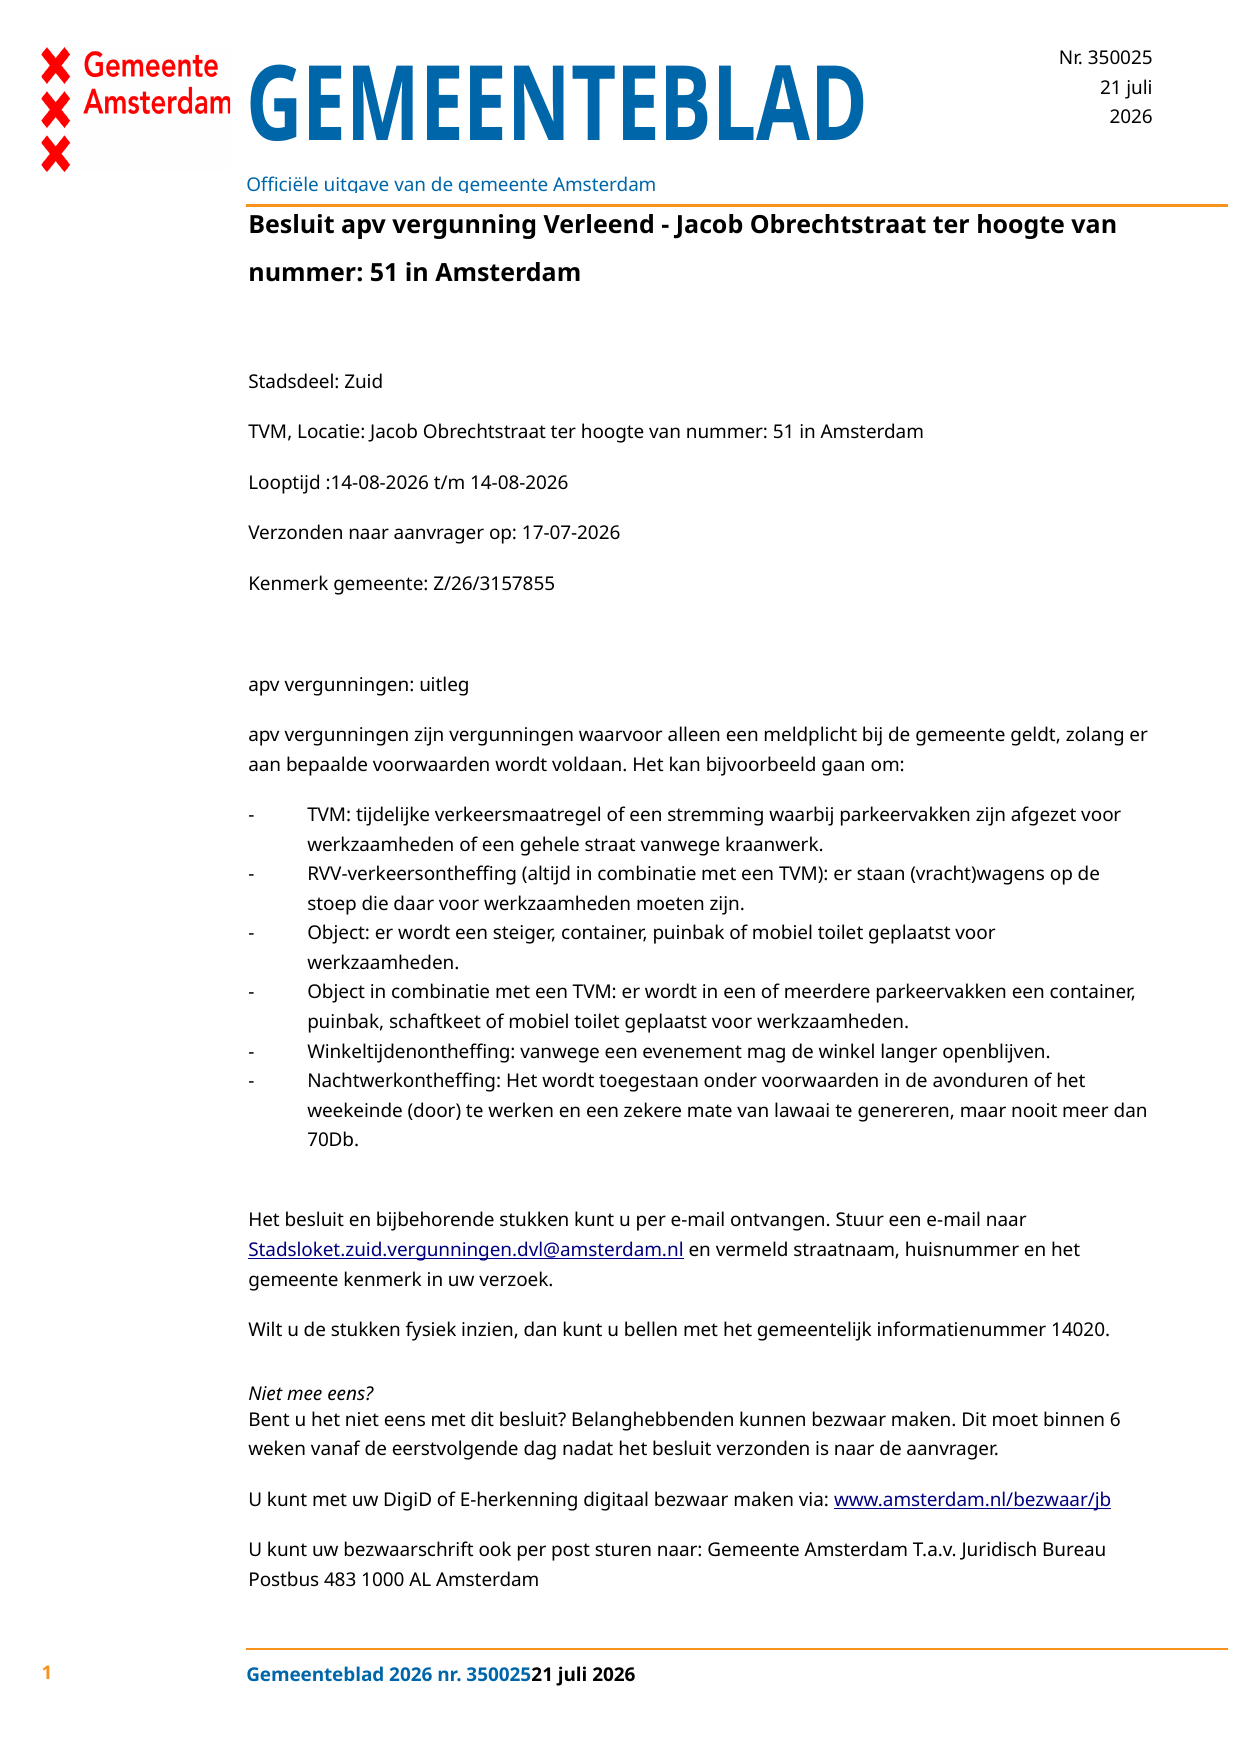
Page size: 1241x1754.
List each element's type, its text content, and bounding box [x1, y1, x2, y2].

picture [41, 47, 231, 172]
list Nachtwerkontheffing: Het wordt toegestaan onder voorwaarden in de avonduren of het weekeinde (door) te werken en een zekere mate van lawaai te genereren, maar nooit meer dan 70Db. [248, 1067, 1152, 1152]
text Stadsdeel: Zuid [248, 368, 1152, 394]
text Kenmerk gemeente: Z/26/3157855 [248, 570, 1152, 596]
text Bent u het niet eens met dit besluit? Belanghebbenden kunnen bezwaar maken. Dit moet binnen 6 weken vanaf de eerstvolgende dag nadat het besluit verzonden is naar de aanvrager. [248, 1406, 1152, 1461]
text Verzonden naar aanvrager op: 17-07-2026 [248, 519, 1152, 545]
text Het besluit en bijbehorende stukken kunt u per e-mail ontvangen. Stuur een e-mail naar Stadsloket.zuid.vergunningen.dvl@amsterdam.nl en vermeld straatnaam, huisnummer en het gemeente kenmerk in uw verzoek. [248, 1207, 1152, 1292]
list Object in combinatie met een TVM: er wordt in een of meerdere parkeervakken een container, puinbak, schaftkeet of mobiel toilet geplaatst voor werkzaamheden. [248, 979, 1152, 1034]
text TVM, Locatie: Jacob Obrechtstraat ter hoogte van nummer: 51 in Amsterdam [248, 419, 1152, 444]
text apv vergunningen: uitleg [248, 671, 1152, 697]
text Wilt u de stukken fysiek inzien, dan kunt u bellen met het gemeentelijk informatienummer 14020. [248, 1316, 1152, 1342]
text Besluit apv vergunning Verleend - Jacob Obrechtstraat ter hoogte van nummer: 51 in Amsterdam [248, 207, 1152, 288]
text apv vergunningen zijn vergunningen waarvoor alleen een meldplicht bij de gemeente geldt, zolang er aan bepaalde voorwaarden wordt voldaan. Het kan bijvoorbeeld gaan om: [248, 721, 1152, 777]
text U kunt met uw DigiD of E-herkenning digitaal bezwaar maken via: www.amsterdam.nl/bezwaar/jb [248, 1486, 1152, 1512]
list TVM: tijdelijke verkeersmaatregel of een stremming waarbij parkeervakken zijn afgezet voor werkzaamheden of een gehele straat vanwege kraanwerk. [248, 801, 1152, 857]
text Looptijd :14-08-2026 t/m 14-08-2026 [248, 469, 1152, 495]
list RVV-verkeersontheffing (altijd in combinatie met een TVM): er staan (vracht)wagens op de stoep die daar voor werkzaamheden moeten zijn. [248, 860, 1152, 916]
text U kunt uw bezwaarschrift ook per post sturen naar: Gemeente Amsterdam T.a.v. Juridisch Bureau Postbus 483 1000 AL Amsterdam [248, 1536, 1152, 1592]
list Winkeltijdenontheffing: vanwege een evenement mag de winkel langer openblijven. [248, 1038, 1152, 1064]
list Object: er wordt een steiger, container, puinbak of mobiel toilet geplaatst voor werkzaamheden. [248, 919, 1152, 975]
text Niet mee eens? [248, 1380, 1152, 1406]
